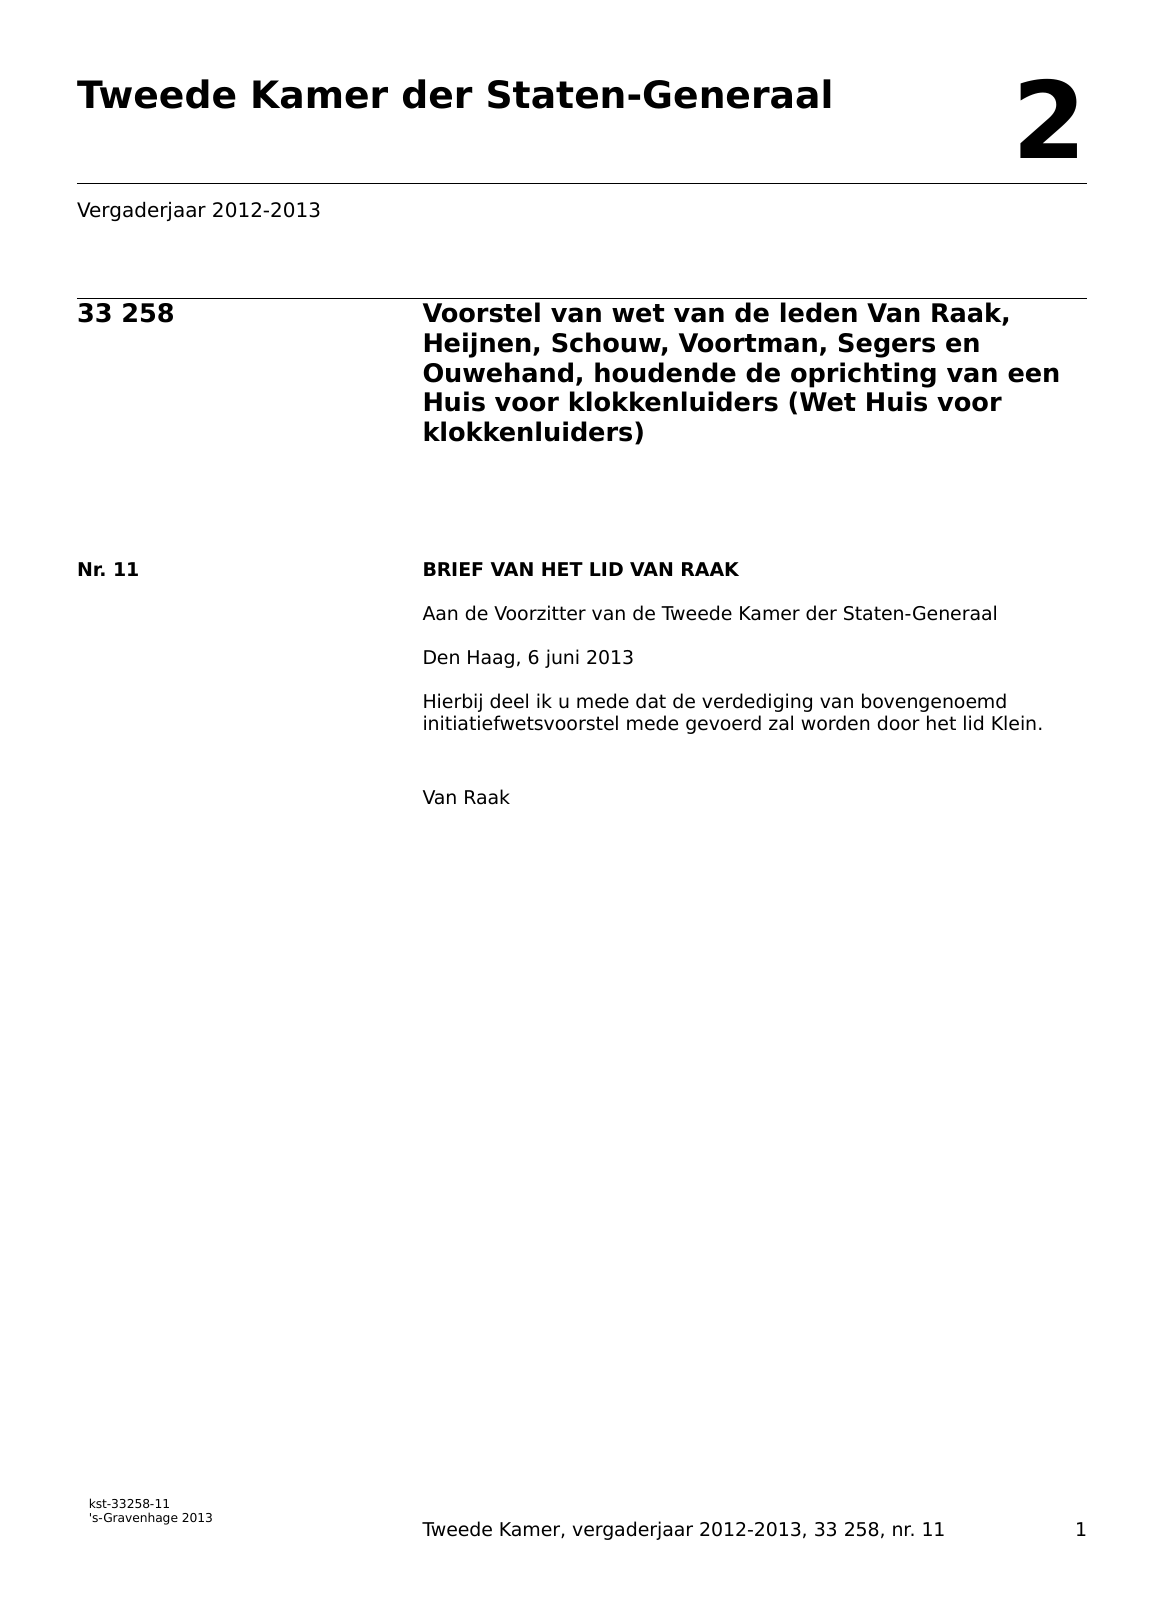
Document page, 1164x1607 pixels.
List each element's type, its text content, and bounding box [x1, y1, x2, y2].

text Den Haag, 6 juni 2013 [422, 647, 1087, 669]
table_cell Vergaderjaar 2012-2013 [77, 184, 1087, 298]
text kst-33258-11 [88, 1497, 323, 1511]
text Aan de Voorzitter van de Tweede Kamer der Staten-Generaal [422, 603, 1087, 624]
text Van Raak [422, 765, 1087, 809]
table_header 2 [886, 59, 1087, 183]
table_header Tweede Kamer der Staten-Generaal [77, 59, 886, 183]
subtitle Nr. 11 BRIEF VAN HET LID VAN RAAK [77, 558, 1087, 580]
text 's-Gravenhage 2013 [88, 1511, 323, 1525]
text Hierbij deel ik u mede dat de verdediging van bovengenoemd initiatiefwetsvoorstel mede gevoerd zal worden door het lid Klein. [422, 691, 1087, 735]
subtitle 33 258 Voorstel van wet van de leden Van Raak, Heijnen, Schouw, Voortman, Segers en Ouwehand, houdende de oprichting van een Huis voor klokkenluiders (Wet Huis voor klokkenluiders) [77, 299, 1087, 447]
